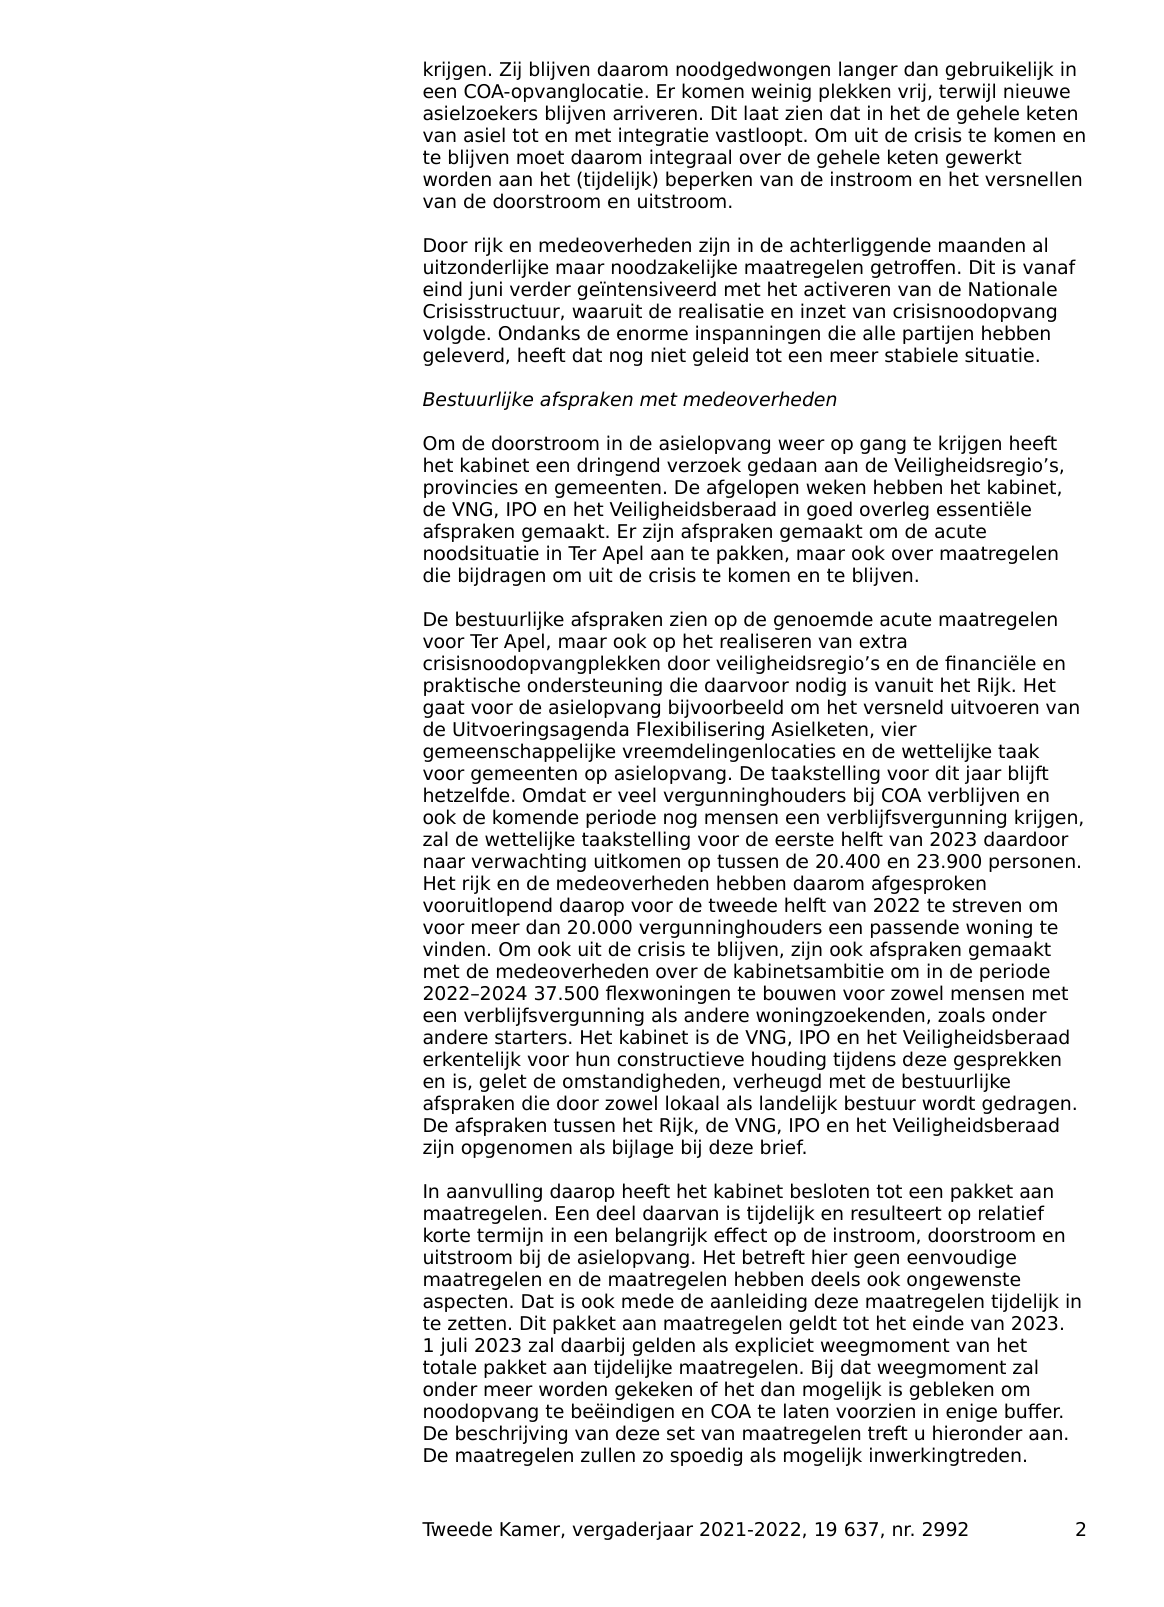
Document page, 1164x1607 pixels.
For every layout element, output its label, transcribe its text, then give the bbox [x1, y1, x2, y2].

text Om de doorstroom in de asielopvang weer op gang te krijgen heeft het kabinet een dringend verzoek gedaan aan de Veiligheidsregio’s, provincies en gemeenten. De afgelopen weken hebben het kabinet, de VNG, IPO en het Veiligheidsberaad in goed overleg essentiële afspraken gemaakt. Er zijn afspraken gemaakt om de acute noodsituatie in Ter Apel aan te pakken, maar ook over maatregelen die bijdragen om uit de crisis te komen en te blijven. [422, 433, 1087, 587]
text In aanvulling daarop heeft het kabinet besloten tot een pakket aan maatregelen. Een deel daarvan is tijdelijk en resulteert op relatief korte termijn in een belangrijk effect op de instroom, doorstroom en uitstroom bij de asielopvang. Het betreft hier geen eenvoudige maatregelen en de maatregelen hebben deels ook ongewenste aspecten. Dat is ook mede de aanleiding deze maatregelen tijdelijk in te zetten. Dit pakket aan maatregelen geldt tot het einde van 2023. 1 juli 2023 zal daarbij gelden als expliciet weegmoment van het totale pakket aan tijdelijke maatregelen. Bij dat weegmoment zal onder meer worden gekeken of het dan mogelijk is gebleken om noodopvang te beëindigen en COA te laten voorzien in enige buffer. De beschrijving van deze set van maatregelen treft u hieronder aan. De maatregelen zullen zo spoedig als mogelijk inwerkingtreden. [422, 1181, 1087, 1467]
text Door rijk en medeoverheden zijn in de achterliggende maanden al uitzonderlijke maar noodzakelijke maatregelen getroffen. Dit is vanaf eind juni verder geïntensiveerd met het activeren van de Nationale Crisisstructuur, waaruit de realisatie en inzet van crisisnoodopvang volgde. Ondanks de enorme inspanningen die alle partijen hebben geleverd, heeft dat nog niet geleid tot een meer stabiele situatie. [422, 235, 1087, 367]
text krijgen. Zij blijven daarom noodgedwongen langer dan gebruikelijk in een COA-opvanglocatie. Er komen weinig plekken vrij, terwijl nieuwe asielzoekers blijven arriveren. Dit laat zien dat in het de gehele keten van asiel tot en met integratie vastloopt. Om uit de crisis te komen en te blijven moet daarom integraal over de gehele keten gewerkt worden aan het (tijdelijk) beperken van de instroom en het versnellen van de doorstroom en uitstroom. [422, 59, 1087, 213]
text De bestuurlijke afspraken zien op de genoemde acute maatregelen voor Ter Apel, maar ook op het realiseren van extra crisisnoodopvangplekken door veiligheidsregio’s en de financiële en praktische ondersteuning die daarvoor nodig is vanuit het Rijk. Het gaat voor de asielopvang bijvoorbeeld om het versneld uitvoeren van de Uitvoeringsagenda Flexibilisering Asielketen, vier gemeenschappelijke vreemdelingenlocaties en de wettelijke taak voor gemeenten op asielopvang. De taakstelling voor dit jaar blijft hetzelfde. Omdat er veel vergunninghouders bij COA verblijven en ook de komende periode nog mensen een verblijfsvergunning krijgen, zal de wettelijke taakstelling voor de eerste helft van 2023 daardoor naar verwachting uitkomen op tussen de 20.400 en 23.900 personen. Het rijk en de medeoverheden hebben daarom afgesproken vooruitlopend daarop voor de tweede helft van 2022 te streven om voor meer dan 20.000 vergunninghouders een passende woning te vinden. Om ook uit de crisis te blijven, zijn ook afspraken gemaakt met de medeoverheden over de kabinetsambitie om in de periode 2022–2024 37.500 flexwoningen te bouwen voor zowel mensen met een verblijfsvergunning als andere woningzoekenden, zoals onder andere starters. Het kabinet is de VNG, IPO en het Veiligheidsberaad erkentelijk voor hun constructieve houding tijdens deze gesprekken en is, gelet de omstandigheden, verheugd met de bestuurlijke afspraken die door zowel lokaal als landelijk bestuur wordt gedragen. De afspraken tussen het Rijk, de VNG, IPO en het Veiligheidsberaad zijn opgenomen als bijlage bij deze brief. [422, 609, 1087, 1159]
subtitle Bestuurlijke afspraken met medeoverheden [422, 389, 1087, 411]
